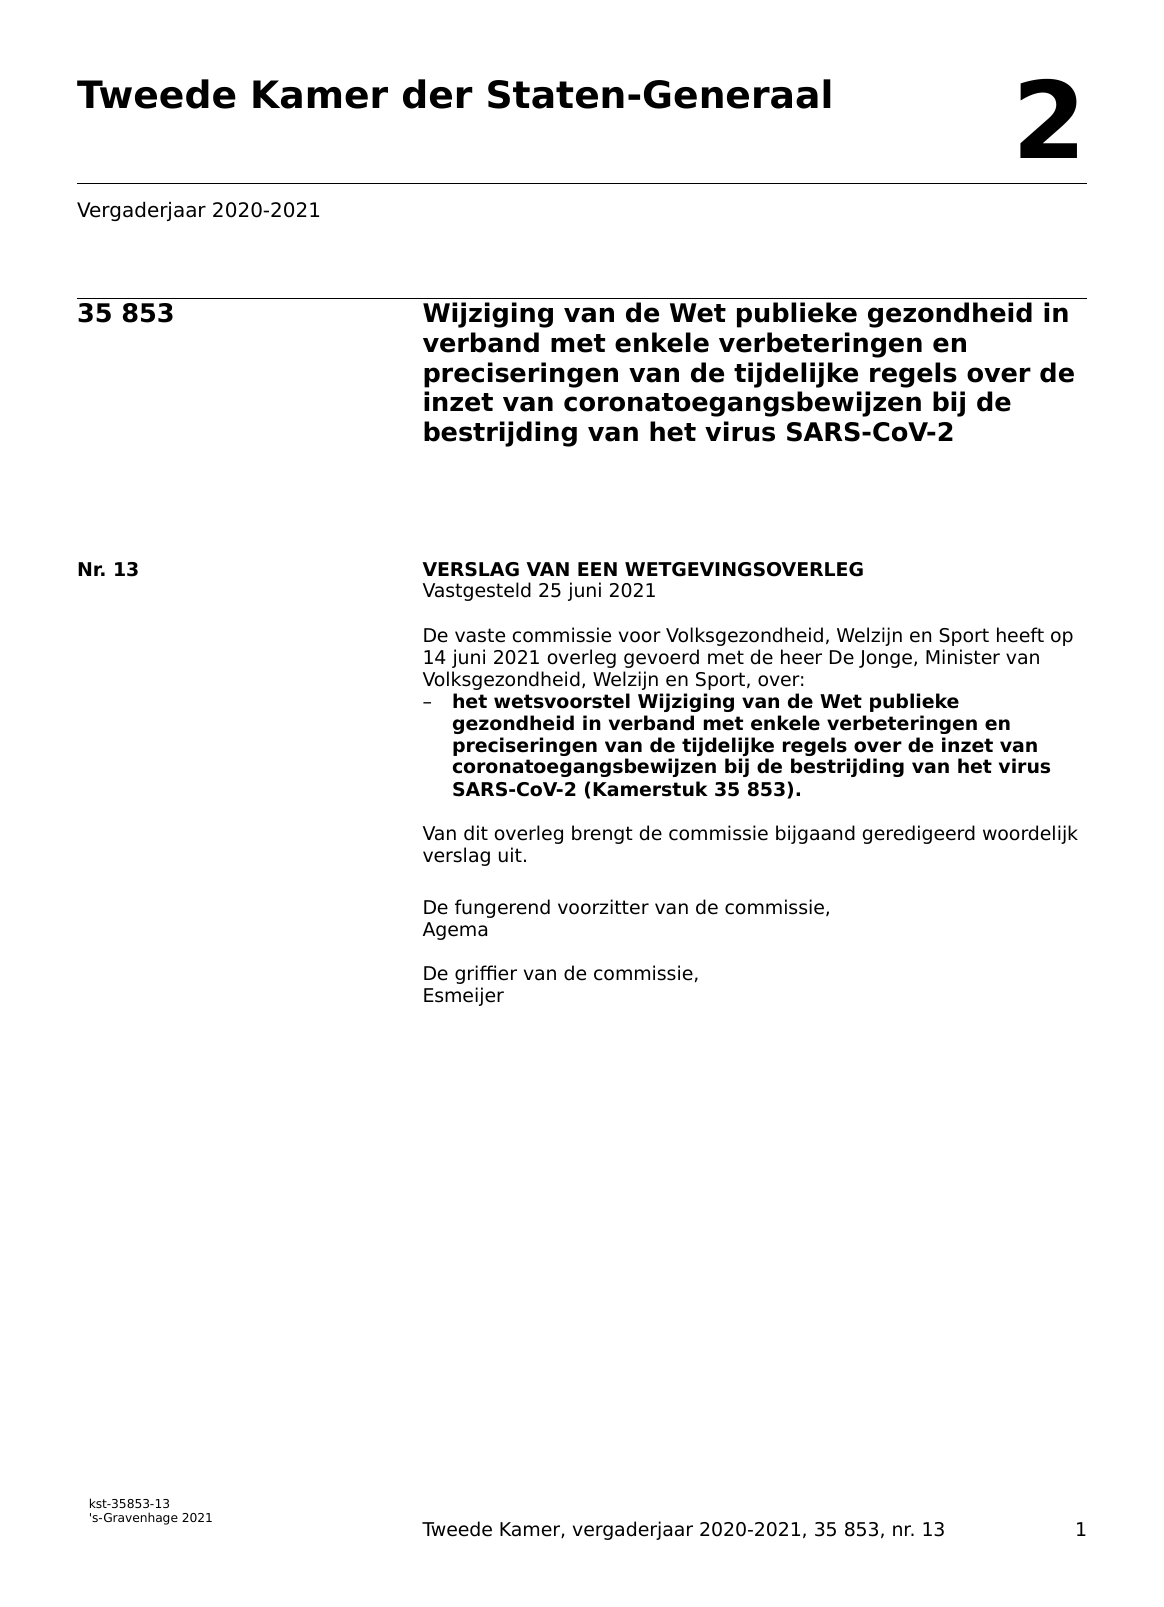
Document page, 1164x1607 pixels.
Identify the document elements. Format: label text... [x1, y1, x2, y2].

text – het wetsvoorstel Wijziging van de Wet publieke gezondheid in verband met enkele verbeteringen en preciseringen van de tijdelijke regels over de inzet van coronatoegangsbewijzen bij de bestrijding van het virus SARS-CoV-2 (Kamerstuk 35 853). [422, 691, 1087, 800]
text De vaste commissie voor Volksgezondheid, Welzijn en Sport heeft op 14 juni 2021 overleg gevoerd met de heer De Jonge, Minister van Volksgezondheid, Welzijn en Sport, over: [422, 624, 1087, 691]
text Vastgesteld 25 juni 2021 [422, 580, 1087, 602]
table_cell Vergaderjaar 2020-2021 [77, 184, 1087, 298]
subtitle Nr. 13 VERSLAG VAN EEN WETGEVINGSOVERLEG [77, 558, 1087, 580]
table_header Tweede Kamer der Staten-Generaal [77, 59, 886, 183]
table_header 2 [886, 59, 1087, 183]
text De fungerend voorzitter van de commissie, Agema [422, 897, 1087, 941]
text Van dit overleg brengt de commissie bijgaand geredigeerd woordelijk verslag uit. [422, 823, 1087, 867]
text 's-Gravenhage 2021 [88, 1511, 323, 1525]
subtitle 35 853 Wijziging van de Wet publieke gezondheid in verband met enkele verbeteringen en preciseringen van de tijdelijke regels over de inzet van coronatoegangsbewijzen bij de bestrijding van het virus SARS-CoV-2 [77, 299, 1087, 447]
text kst-35853-13 [88, 1497, 323, 1511]
text De griffier van de commissie, Esmeijer [422, 963, 1087, 1007]
